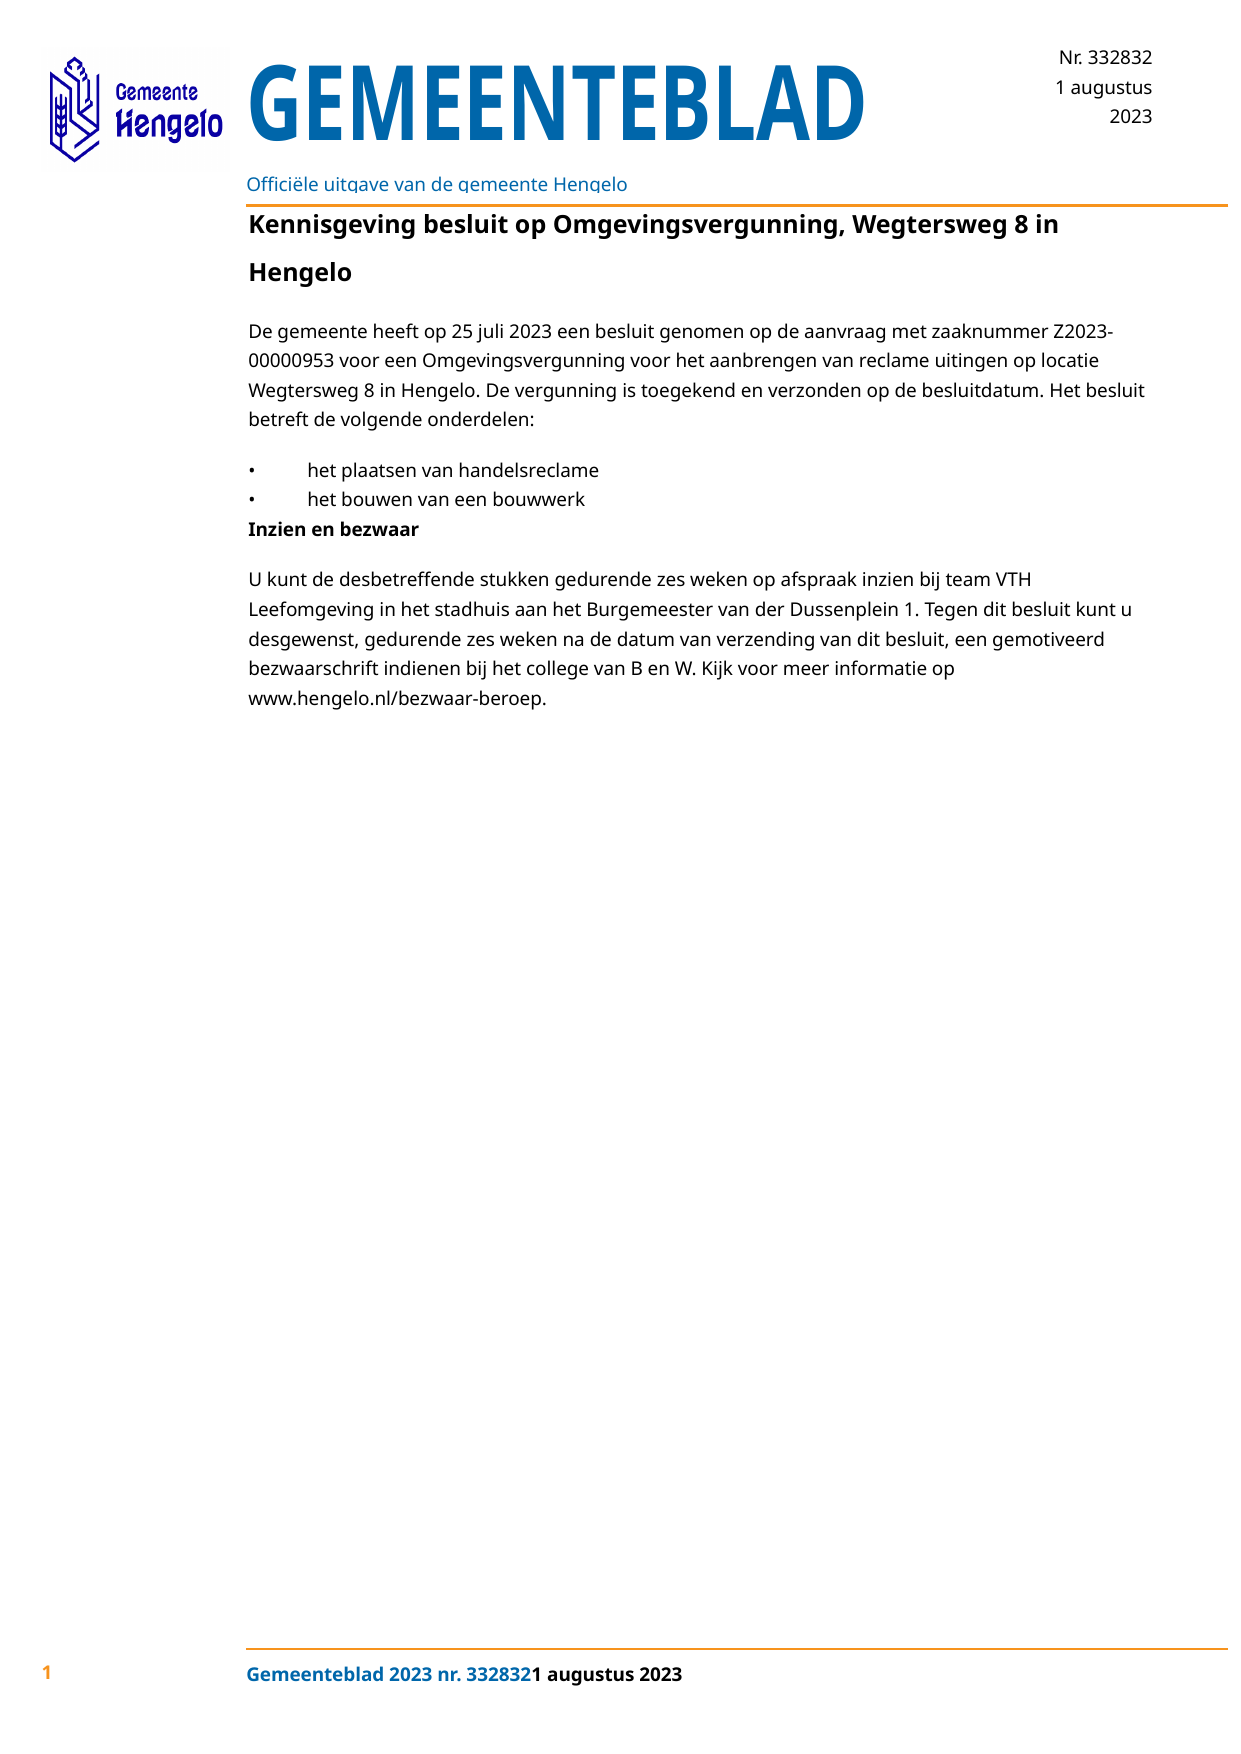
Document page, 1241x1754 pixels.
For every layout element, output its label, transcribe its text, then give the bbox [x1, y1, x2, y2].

list het bouwen van een bouwwerk [248, 487, 1152, 512]
list het plaatsen van handelsreclame [248, 457, 1152, 483]
text Inzien en bezwaar [248, 516, 1152, 542]
text U kunt de desbetreffende stukken gedurende zes weken op afspraak inzien bij team VTH Leefomgeving in het stadhuis aan het Burgemeester van der Dussenplein 1. Tegen dit besluit kunt u desgewenst, gedurende zes weken na de datum van verzending van dit besluit, een gemotiveerd bezwaarschrift indienen bij het college van B en W. Kijk voor meer informatie op www.hengelo.nl/bezwaar-beroep. [248, 567, 1152, 711]
text Kennisgeving besluit op Omgevingsvergunning, Wegtersweg 8 in Hengelo [248, 207, 1152, 288]
text De gemeente heeft op 25 juli 2023 een besluit genomen op de aanvraag met zaaknummer Z2023-00000953 voor een Omgevingsvergunning voor het aanbrengen van reclame uitingen op locatie Wegtersweg 8 in Hengelo. De vergunning is toegekend en verzonden op de besluitdatum. Het besluit betreft de volgende onderdelen: [248, 318, 1152, 432]
picture [41, 47, 231, 172]
